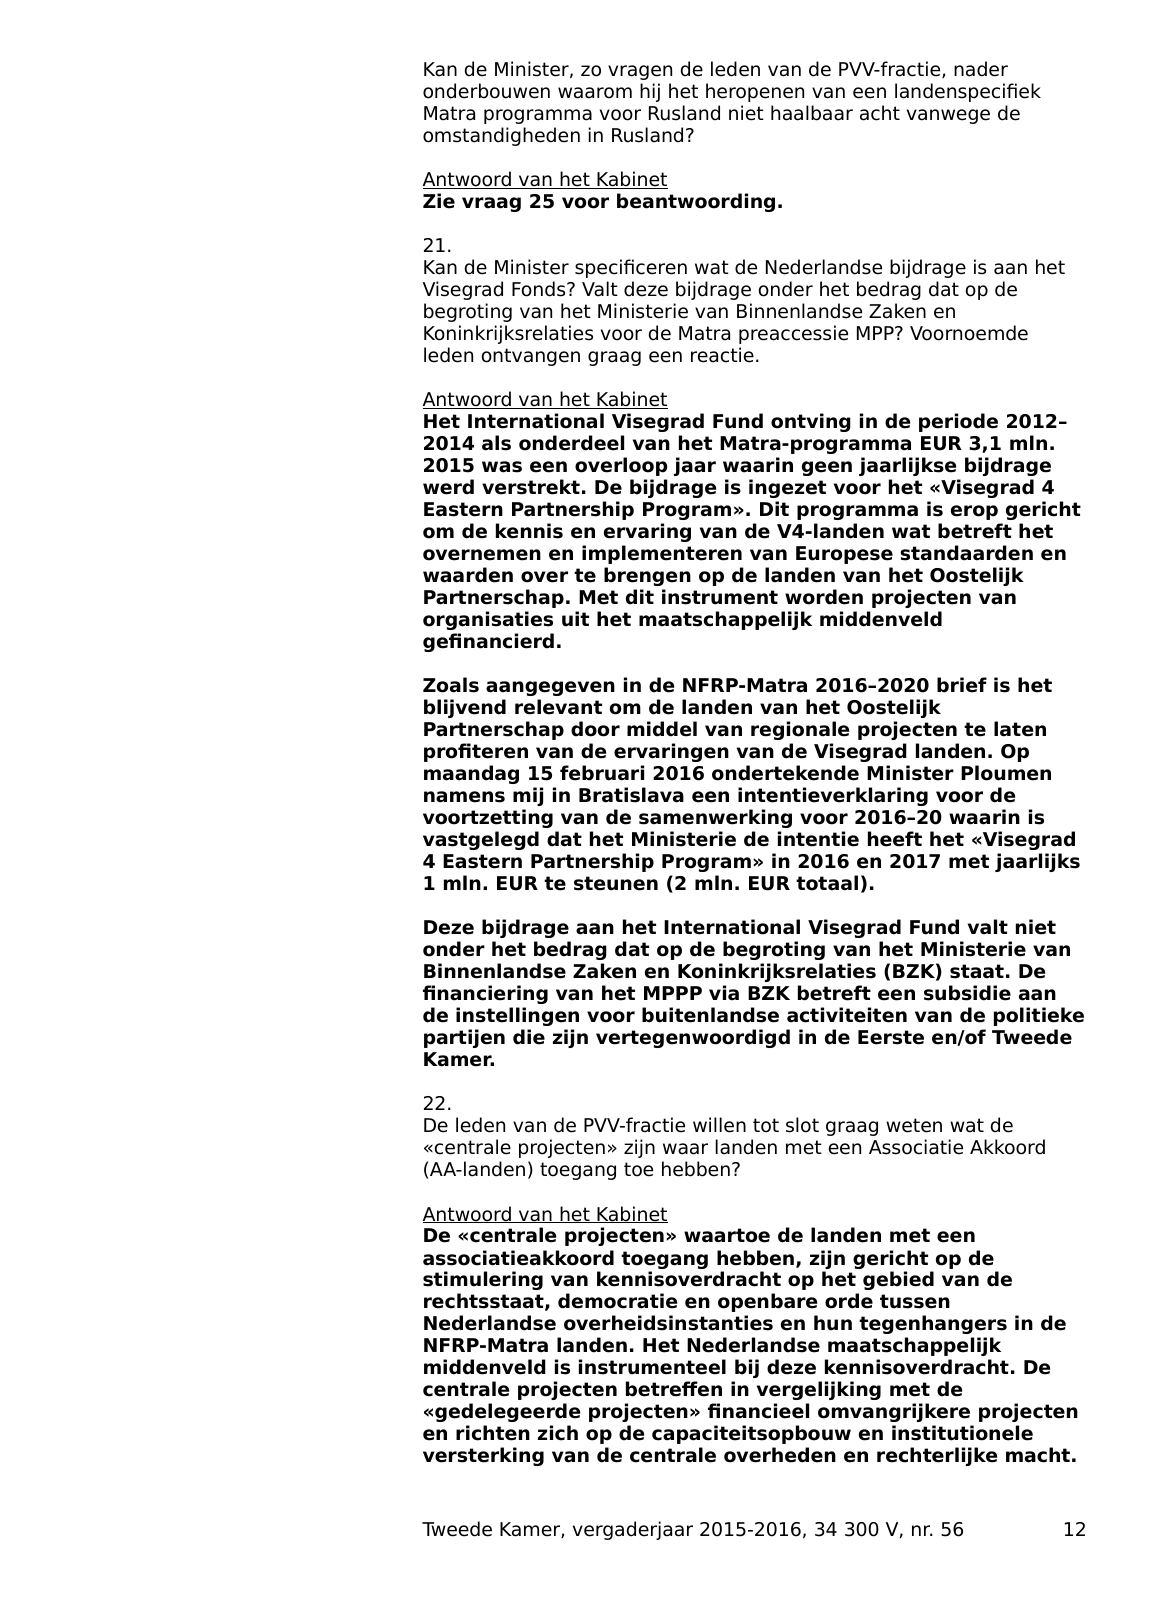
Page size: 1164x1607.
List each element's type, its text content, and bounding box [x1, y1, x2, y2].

text Deze bijdrage aan het International Visegrad Fund valt niet onder het bedrag dat op de begroting van het Ministerie van Binnenlandse Zaken en Koninkrijksrelaties (BZK) staat. De financiering van het MPPP via BZK betreft een subsidie aan de instellingen voor buitenlandse activiteiten van de politieke partijen die zijn vertegenwoordigd in de Eerste en/of Tweede Kamer. [422, 917, 1087, 1071]
text De leden van de PVV-fractie willen tot slot graag weten wat de «centrale projecten» zijn waar landen met een Associatie Akkoord (AA-landen) toegang toe hebben? [422, 1115, 1087, 1181]
text Kan de Minister specificeren wat de Nederlandse bijdrage is aan het Visegrad Fonds? Valt deze bijdrage onder het bedrag dat op de begroting van het Ministerie van Binnenlandse Zaken en Koninkrijksrelaties voor de Matra preaccessie MPP? Voornoemde leden ontvangen graag een reactie. [422, 257, 1087, 367]
text 21. [422, 235, 1087, 257]
text Antwoord van het Kabinet [422, 169, 1087, 191]
text Zie vraag 25 voor beantwoording. [422, 191, 1087, 213]
text Antwoord van het Kabinet [422, 1203, 1087, 1225]
text 22. [422, 1093, 1087, 1115]
text Zoals aangegeven in de NFRP-Matra 2016–2020 brief is het blijvend relevant om de landen van het Oostelijk Partnerschap door middel van regionale projecten te laten profiteren van de ervaringen van de Visegrad landen. Op maandag 15 februari 2016 ondertekende Minister Ploumen namens mij in Bratislava een intentieverklaring voor de voortzetting van de samenwerking voor 2016–20 waarin is vastgelegd dat het Ministerie de intentie heeft het «Visegrad 4 Eastern Partnership Program» in 2016 en 2017 met jaarlijks 1 mln. EUR te steunen (2 mln. EUR totaal). [422, 675, 1087, 895]
text De «centrale projecten» waartoe de landen met een associatieakkoord toegang hebben, zijn gericht op de stimulering van kennisoverdracht op het gebied van de rechtsstaat, democratie en openbare orde tussen Nederlandse overheidsinstanties en hun tegenhangers in de NFRP-Matra landen. Het Nederlandse maatschappelijk middenveld is instrumenteel bij deze kennisoverdracht. De centrale projecten betreffen in vergelijking met de «gedelegeerde projecten» financieel omvangrijkere projecten en richten zich op de capaciteitsopbouw en institutionele versterking van de centrale overheden en rechterlijke macht. [422, 1225, 1087, 1467]
text Kan de Minister, zo vragen de leden van de PVV-fractie, nader onderbouwen waarom hij het heropenen van een landenspecifiek Matra programma voor Rusland niet haalbaar acht vanwege de omstandigheden in Rusland? [422, 59, 1087, 147]
text Het International Visegrad Fund ontving in de periode 2012–2014 als onderdeel van het Matra-programma EUR 3,1 mln. 2015 was een overloop jaar waarin geen jaarlijkse bijdrage werd verstrekt. De bijdrage is ingezet voor het «Visegrad 4 Eastern Partnership Program». Dit programma is erop gericht om de kennis en ervaring van de V4-landen wat betreft het overnemen en implementeren van Europese standaarden en waarden over te brengen op de landen van het Oostelijk Partnerschap. Met dit instrument worden projecten van organisaties uit het maatschappelijk middenveld gefinancierd. [422, 411, 1087, 653]
text Antwoord van het Kabinet [422, 389, 1087, 411]
